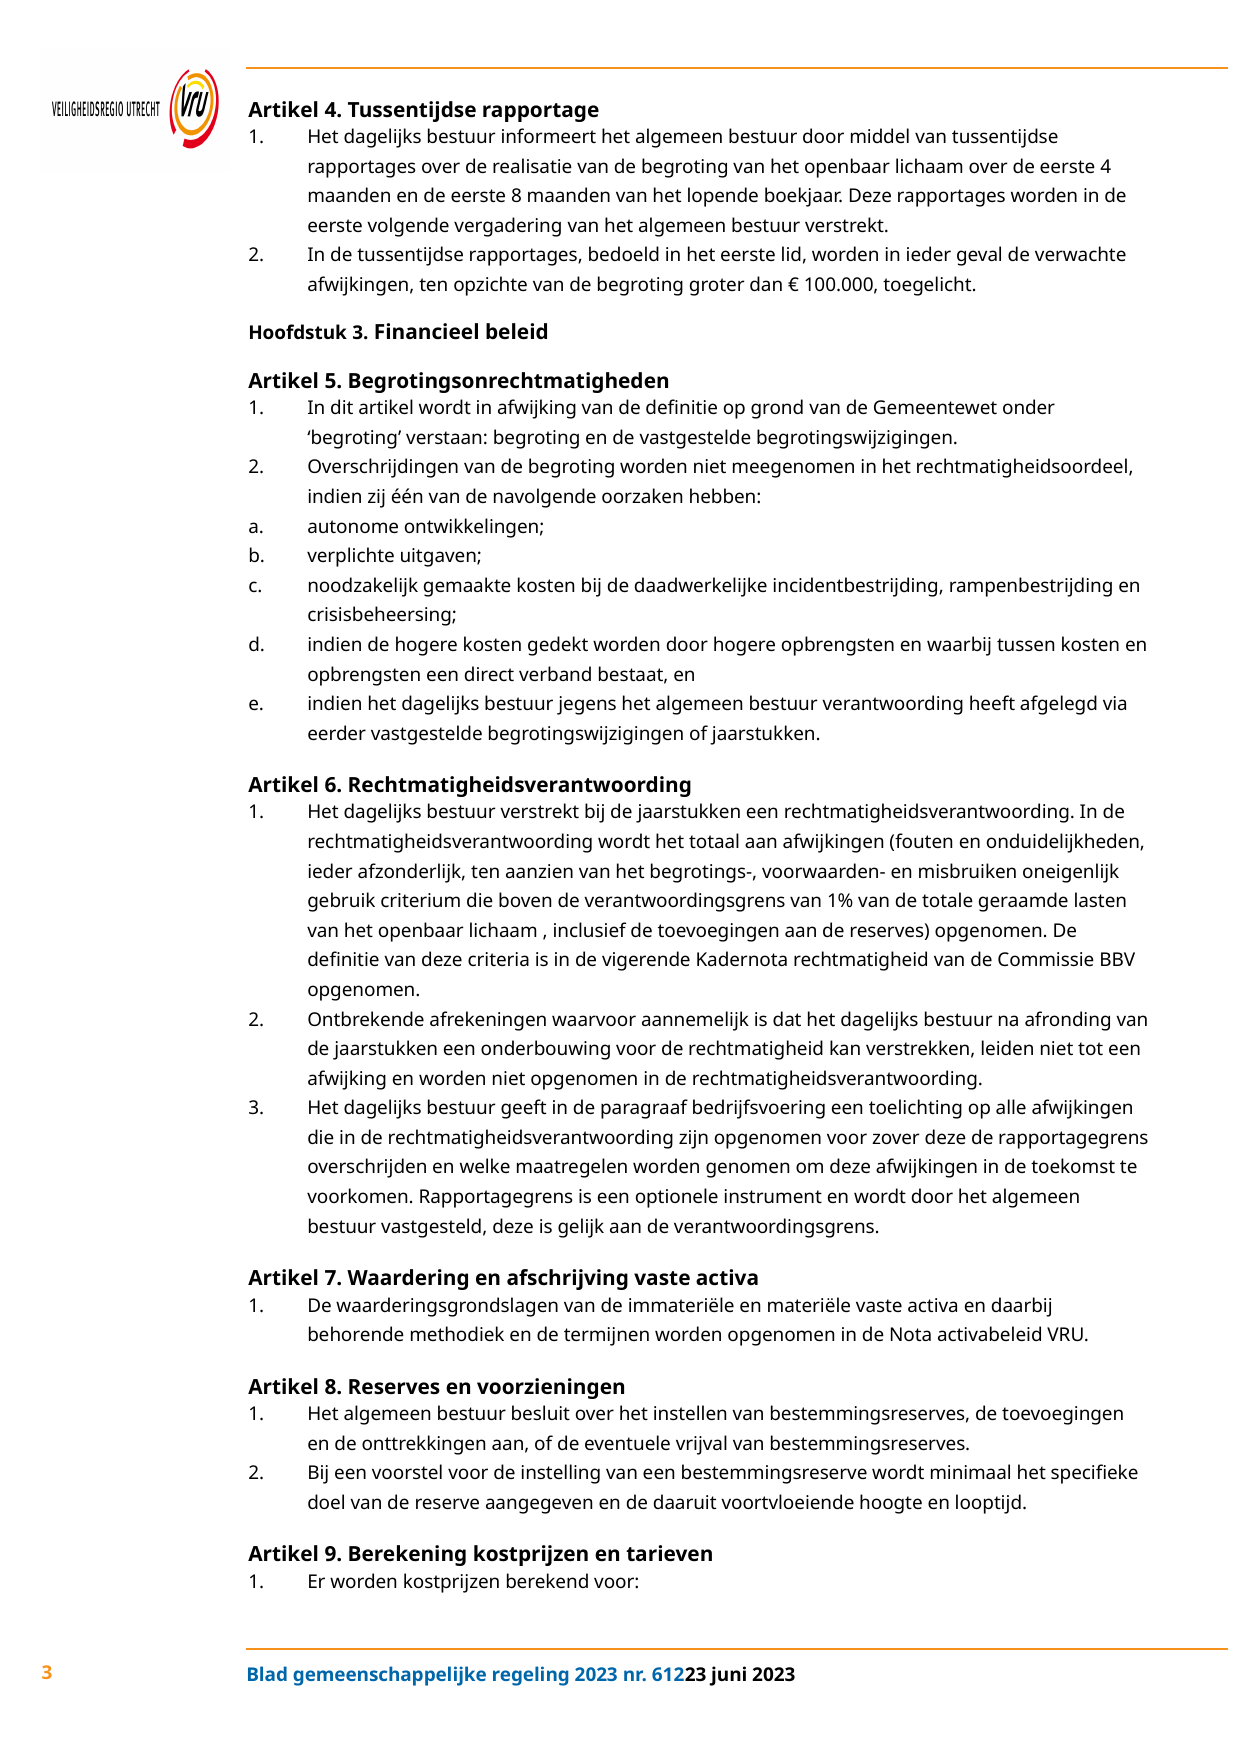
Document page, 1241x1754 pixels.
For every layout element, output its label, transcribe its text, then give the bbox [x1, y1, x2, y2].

list indien de hogere kosten gedekt worden door hogere opbrengsten en waarbij tussen kosten en opbrengsten een direct verband bestaat, en [248, 631, 1152, 686]
text Artikel 9. Berekening kostprijzen en tarieven [248, 1539, 1152, 1568]
text Artikel 7. Waardering en afschrijving vaste activa [248, 1263, 1152, 1292]
list Het algemeen bestuur besluit over het instellen van bestemmingsreserves, de toevoegingen en de onttrekkingen aan, of de eventuele vrijval van bestemmingsreserves. [248, 1400, 1152, 1456]
picture [41, 47, 231, 172]
list Bij een voorstel voor de instelling van een bestemmingsreserve wordt minimaal het specifieke doel van de reserve aangegeven en de daaruit voortvloeiende hoogte en looptijd. [248, 1459, 1152, 1515]
list In de tussentijdse rapportages, bedoeld in het eerste lid, worden in ieder geval de verwachte afwijkingen, ten opzichte van de begroting groter dan € 100.000, toegelicht. [248, 242, 1152, 297]
list Overschrijdingen van de begroting worden niet meegenomen in het rechtmatigheidsoordeel, indien zij één van de navolgende oorzaken hebben: [248, 454, 1152, 509]
list verplichte uitgaven; [248, 542, 1152, 568]
list noodzakelijk gemaakte kosten bij de daadwerkelijke incidentbestrijding, rampenbestrijding en crisisbeheersing; [248, 572, 1152, 627]
text Artikel 5. Begrotingsonrechtmatigheden [248, 366, 1152, 394]
text Artikel 6. Rechtmatigheidsverantwoording [248, 770, 1152, 799]
text Hoofdstuk 3. Financieel beleid [248, 317, 1152, 345]
list Er worden kostprijzen berekend voor: [248, 1568, 1152, 1593]
text Artikel 8. Reserves en voorzieningen [248, 1372, 1152, 1400]
list In dit artikel wordt in afwijking van de definitie op grond van de Gemeentewet onder ‘begroting’ verstaan: begroting en de vastgestelde begrotingswijzigingen. [248, 394, 1152, 450]
list De waarderingsgrondslagen van de immateriële en materiële vaste activa en daarbij behorende methodiek en de termijnen worden opgenomen in de Nota activabeleid VRU. [248, 1292, 1152, 1347]
list autonome ontwikkelingen; [248, 513, 1152, 538]
list Het dagelijks bestuur geeft in de paragraaf bedrijfsvoering een toelichting op alle afwijkingen die in de rechtmatigheidsverantwoording zijn opgenomen voor zover deze de rapportagegrens overschrijden en welke maatregelen worden genomen om deze afwijkingen in de toekomst te voorkomen. Rapportagegrens is een optionele instrument en wordt door het algemeen bestuur vastgesteld, deze is gelijk aan de verantwoordingsgrens. [248, 1094, 1152, 1239]
list Het dagelijks bestuur informeert het algemeen bestuur door middel van tussentijdse rapportages over de realisatie van de begroting van het openbaar lichaam over de eerste 4 maanden en de eerste 8 maanden van het lopende boekjaar. Deze rapportages worden in de eerste volgende vergadering van het algemeen bestuur verstrekt. [248, 123, 1152, 238]
list Het dagelijks bestuur verstrekt bij de jaarstukken een rechtmatigheidsverantwoording. In de rechtmatigheidsverantwoording wordt het totaal aan afwijkingen (fouten en onduidelijkheden, ieder afzonderlijk, ten aanzien van het begrotings-, voorwaarden- en misbruiken oneigenlijk gebruik criterium die boven de verantwoordingsgrens van 1% van de totale geraamde lasten van het openbaar lichaam , inclusief de toevoegingen aan de reserves) opgenomen. De definitie van deze criteria is in de vigerende Kadernota rechtmatigheid van de Commissie BBV opgenomen. [248, 799, 1152, 1002]
list indien het dagelijks bestuur jegens het algemeen bestuur verantwoording heeft afgelegd via eerder vastgestelde begrotingswijzigingen of jaarstukken. [248, 690, 1152, 746]
list Ontbrekende afrekeningen waarvoor aannemelijk is dat het dagelijks bestuur na afronding van de jaarstukken een onderbouwing voor de rechtmatigheid kan verstrekken, leiden niet tot een afwijking en worden niet opgenomen in de rechtmatigheidsverantwoording. [248, 1006, 1152, 1091]
text Artikel 4. Tussentijdse rapportage [248, 95, 1152, 123]
